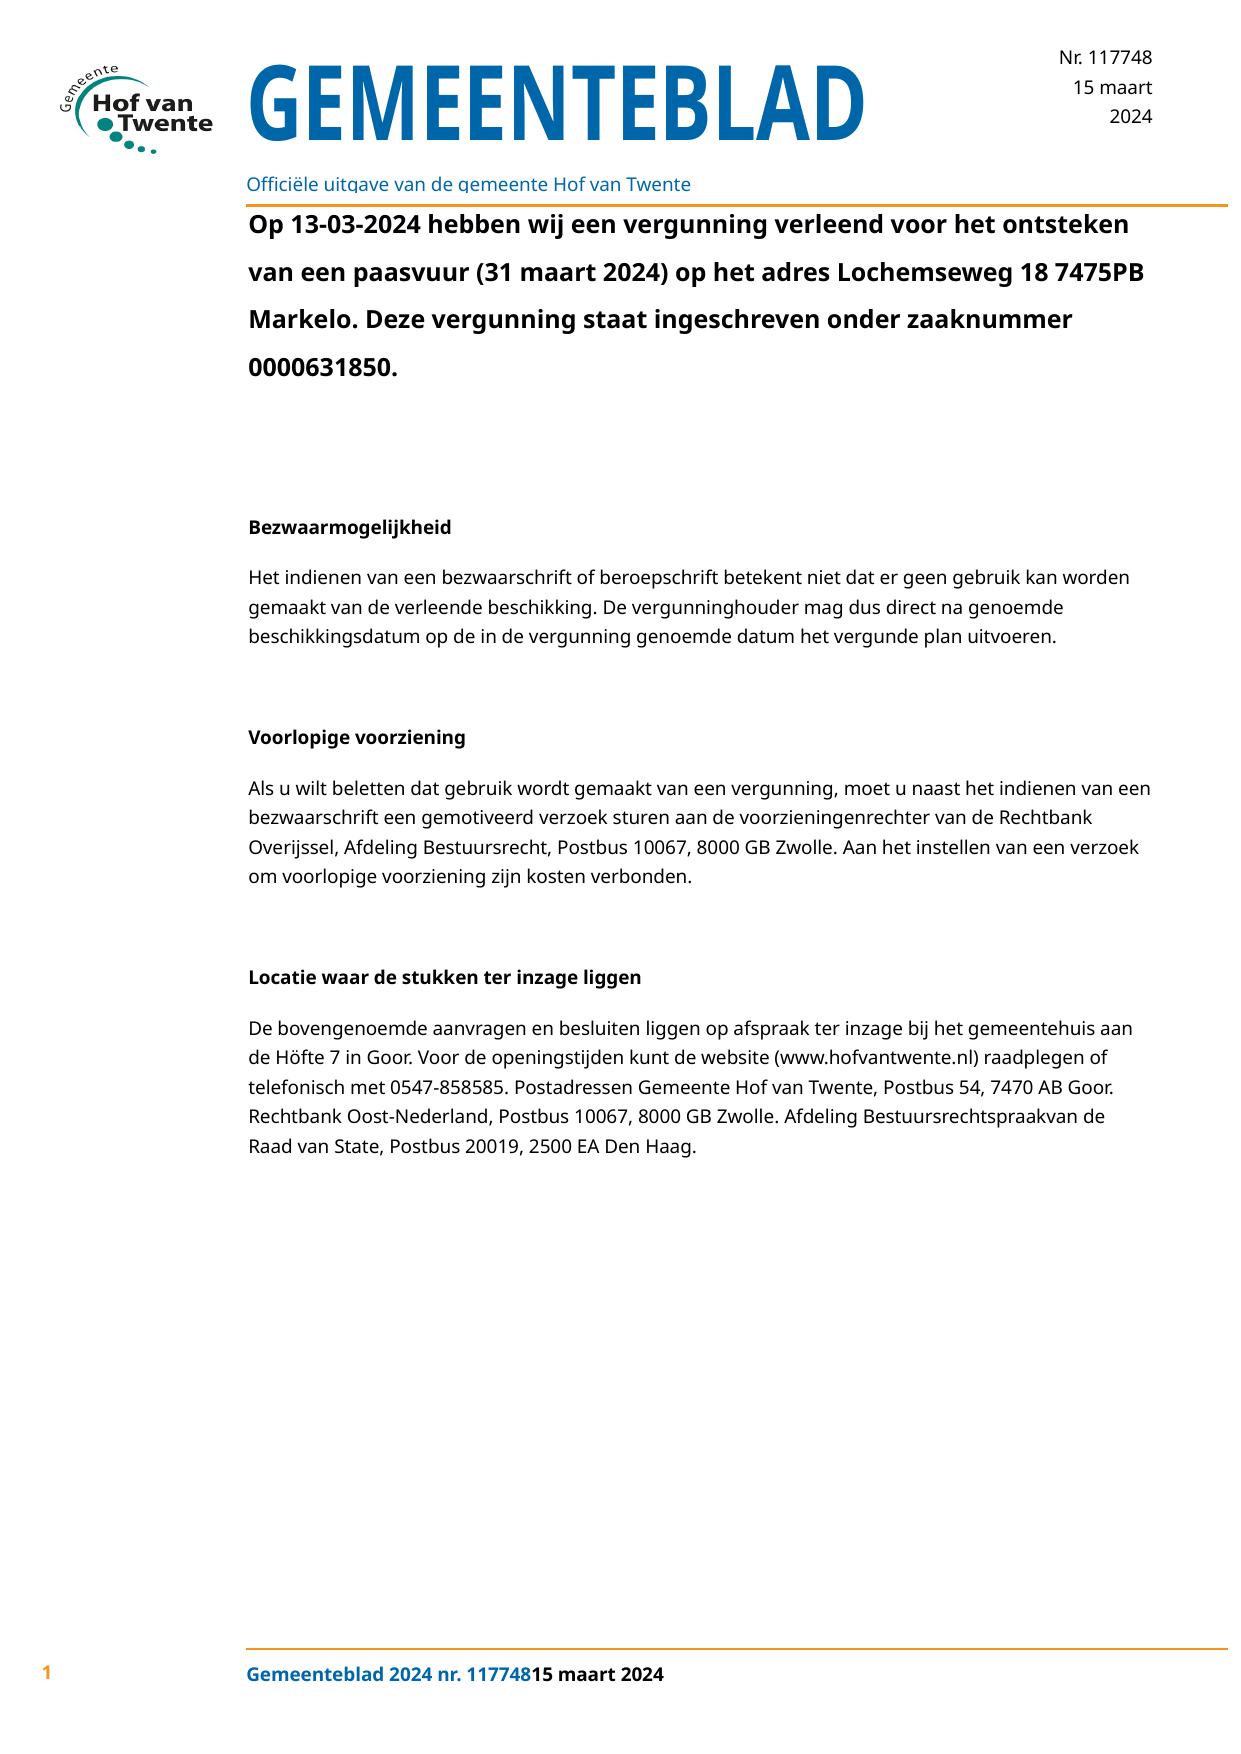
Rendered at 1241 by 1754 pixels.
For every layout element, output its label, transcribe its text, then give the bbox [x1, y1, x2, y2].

picture [41, 47, 231, 172]
text Op 13-03-2024 hebben wij een vergunning verleend voor het ontsteken van een paasvuur (31 maart 2024) op het adres Lochemseweg 18 7475PB Markelo. Deze vergunning staat ingeschreven onder zaaknummer 0000631850. [248, 207, 1152, 384]
text Bezwaarmogelijkheid [248, 514, 1152, 540]
text Voorlopige voorziening [248, 724, 1152, 750]
text Als u wilt beletten dat gebruik wordt gemaakt van een vergunning, moet u naast het indienen van een bezwaarschrift een gemotiveerd verzoek sturen aan de voorzieningenrechter van de Rechtbank Overijssel, Afdeling Bestuursrecht, Postbus 10067, 8000 GB Zwolle. Aan het instellen van een verzoek om voorlopige voorziening zijn kosten verbonden. [248, 775, 1152, 889]
text De bovengenoemde aanvragen en besluiten liggen op afspraak ter inzage bij het gemeentehuis aan de Höfte 7 in Goor. Voor de openingstijden kunt de website (www.hofvantwente.nl) raadplegen of telefonisch met 0547-858585. Postadressen Gemeente Hof van Twente, Postbus 54, 7470 AB Goor. Rechtbank Oost-Nederland, Postbus 10067, 8000 GB Zwolle. Afdeling Bestuursrechtspraakvan de Raad van State, Postbus 20019, 2500 EA Den Haag. [248, 1015, 1152, 1159]
text Het indienen van een bezwaarschrift of beroepschrift betekent niet dat er geen gebruik kan worden gemaakt van de verleende beschikking. De vergunninghouder mag dus direct na genoemde beschikkingsdatum op de in de vergunning genoemde datum het vergunde plan uitvoeren. [248, 564, 1152, 649]
text Locatie waar de stukken ter inzage liggen [248, 964, 1152, 990]
